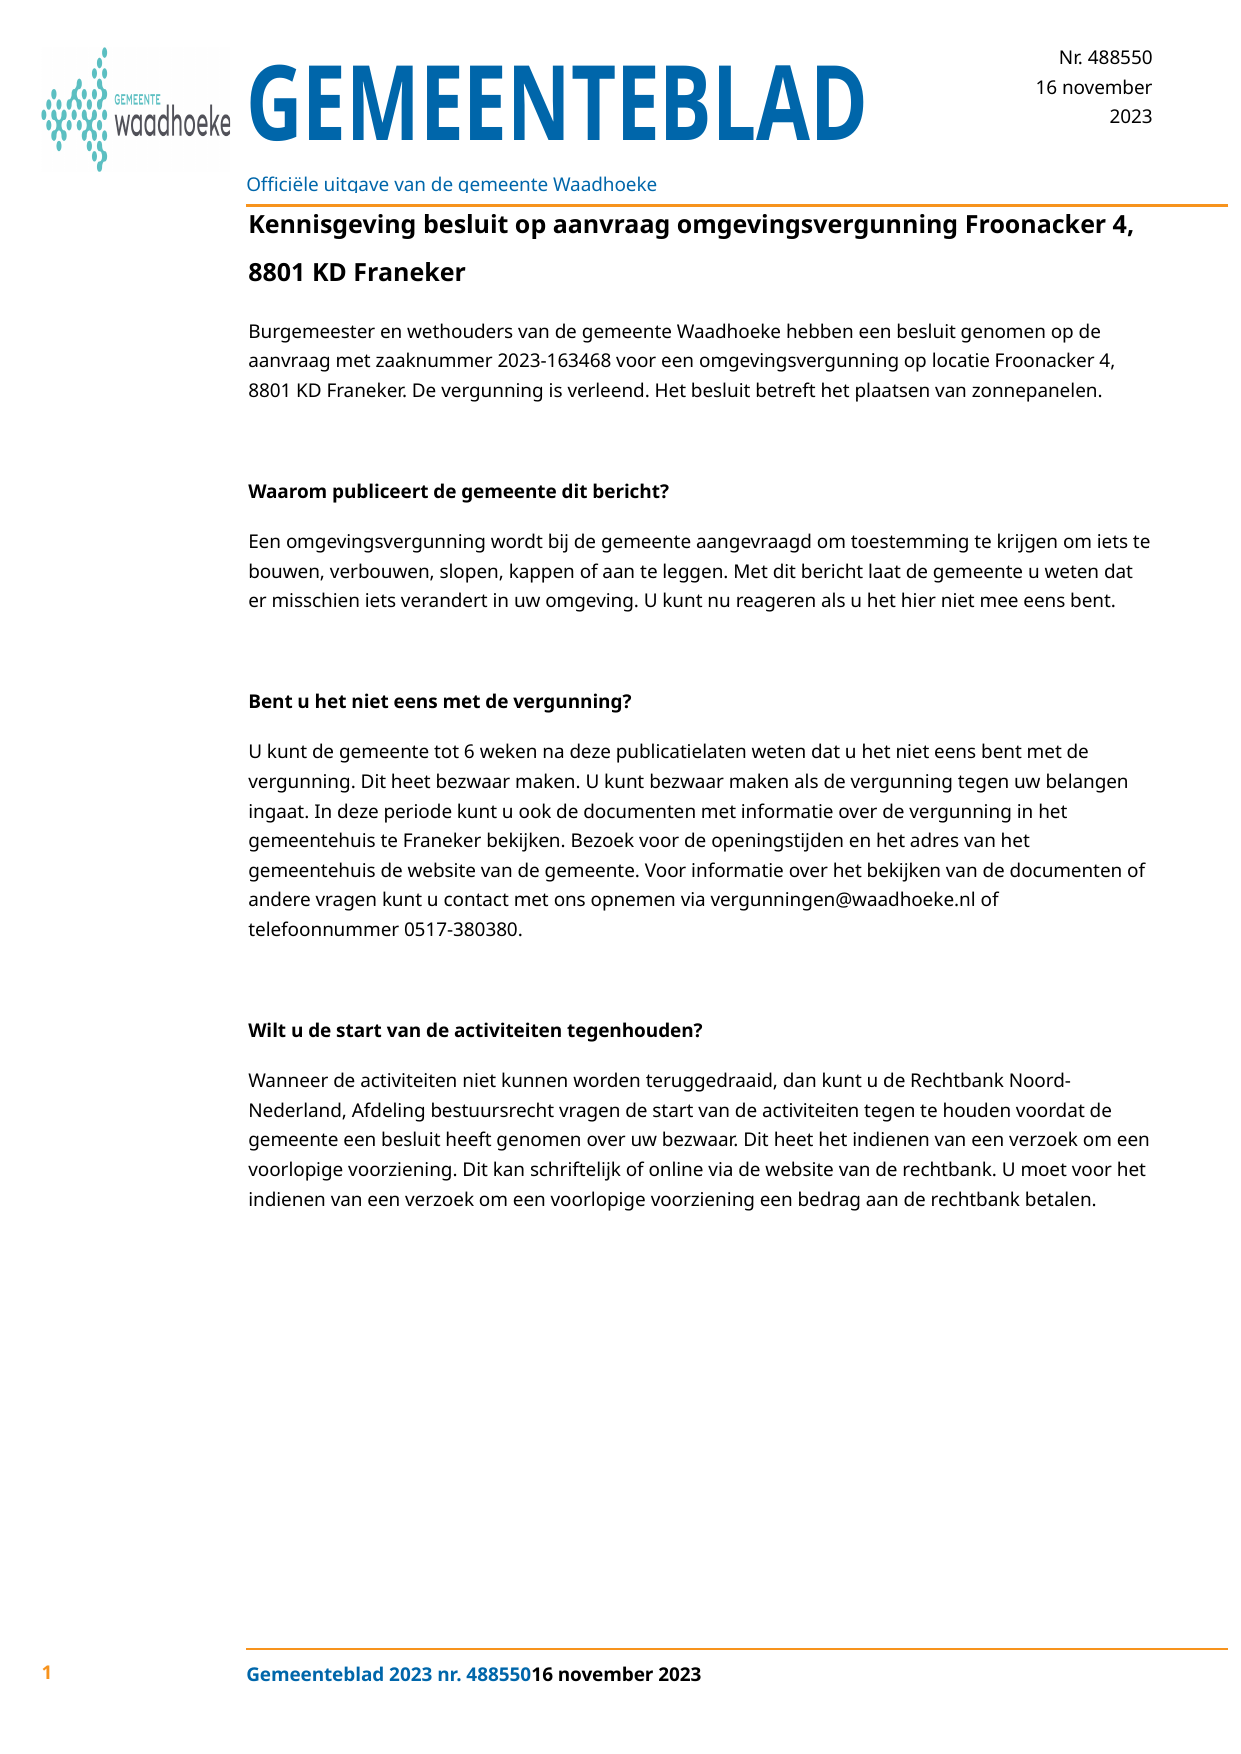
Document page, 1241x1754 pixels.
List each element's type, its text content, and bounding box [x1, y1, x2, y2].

text Kennisgeving besluit op aanvraag omgevingsvergunning Froonacker 4, 8801 KD Franeker [248, 207, 1152, 288]
text Waarom publiceert de gemeente dit bericht? [248, 478, 1152, 504]
text Burgemeester en wethouders van de gemeente Waadhoeke hebben een besluit genomen op de aanvraag met zaaknummer 2023-163468 voor een omgevingsvergunning op locatie Froonacker 4, 8801 KD Franeker. De vergunning is verleend. Het besluit betreft het plaatsen van zonnepanelen. [248, 318, 1152, 403]
text Bent u het niet eens met de vergunning? [248, 688, 1152, 714]
picture [41, 47, 231, 172]
text Wilt u de start van de activiteiten tegenhouden? [248, 1017, 1152, 1043]
text U kunt de gemeente tot 6 weken na deze publicatielaten weten dat u het niet eens bent met de vergunning. Dit heet bezwaar maken. U kunt bezwaar maken als de vergunning tegen uw belangen ingaat. In deze periode kunt u ook de documenten met informatie over de vergunning in het gemeentehuis te Franeker bekijken. Bezoek voor de openingstijden en het adres van het gemeentehuis de website van de gemeente. Voor informatie over het bekijken van de documenten of andere vragen kunt u contact met ons opnemen via vergunningen@waadhoeke.nl of telefoonnummer 0517-380380. [248, 739, 1152, 942]
text Een omgevingsvergunning wordt bij de gemeente aangevraagd om toestemming te krijgen om iets te bouwen, verbouwen, slopen, kappen of aan te leggen. Met dit bericht laat de gemeente u weten dat er misschien iets verandert in uw omgeving. U kunt nu reageren als u het hier niet mee eens bent. [248, 528, 1152, 613]
text Wanneer de activiteiten niet kunnen worden teruggedraaid, dan kunt u de Rechtbank Noord-Nederland, Afdeling bestuursrecht vragen de start van de activiteiten tegen te houden voordat de gemeente een besluit heeft genomen over uw bezwaar. Dit heet het indienen van een verzoek om een voorlopige voorziening. Dit kan schriftelijk of online via de website van de rechtbank. U moet voor het indienen van een verzoek om een voorlopige voorziening een bedrag aan de rechtbank betalen. [248, 1067, 1152, 1212]
